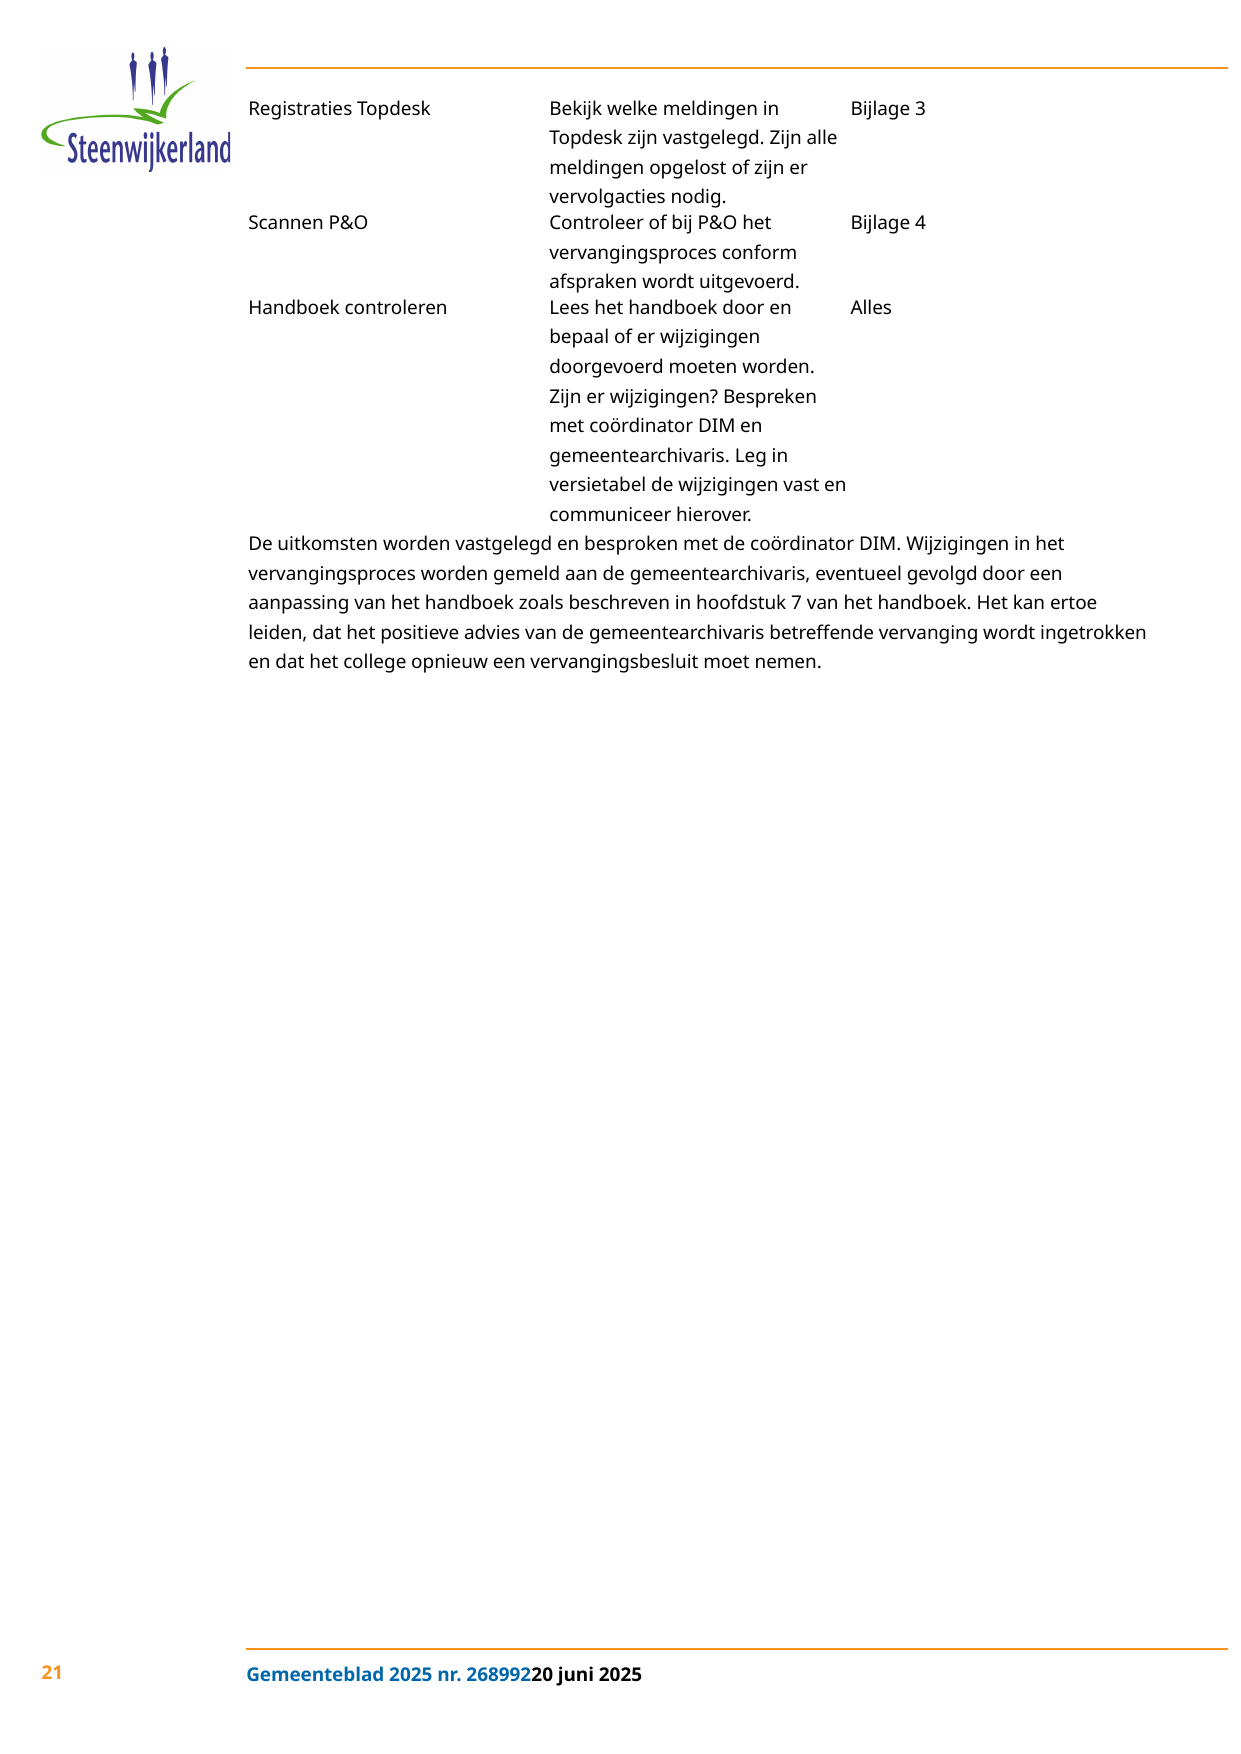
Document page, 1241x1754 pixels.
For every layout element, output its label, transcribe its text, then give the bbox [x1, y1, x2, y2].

table_cell Handboek controleren [248, 294, 549, 527]
table_cell Lees het handboek door en bepaal of er wijzigingen doorgevoerd moeten worden. Zijn er wijzigingen? Bespreken met coördinator DIM en gemeentearchivaris. Leg in versietabel de wijzigingen vast en communiceer hierover. [549, 294, 850, 527]
table_cell Scannen P&O [248, 209, 549, 294]
table_cell Alles [850, 294, 1152, 527]
table_cell Bijlage 4 [850, 209, 1152, 294]
picture [41, 47, 231, 172]
text De uitkomsten worden vastgelegd en besproken met de coördinator DIM. Wijzigingen in het vervangingsproces worden gemeld aan de gemeentearchivaris, eventueel gevolgd door een aanpassing van het handboek zoals beschreven in hoofdstuk 7 van het handboek. Het kan ertoe leiden, dat het positieve advies van de gemeentearchivaris betreffende vervanging wordt ingetrokken en dat het college opnieuw een vervangingsbesluit moet nemen. [248, 530, 1152, 674]
table_cell Registraties Topdesk [248, 95, 549, 209]
table_cell Bekijk welke meldingen in Topdesk zijn vastgelegd. Zijn alle meldingen opgelost of zijn er vervolgacties nodig. [549, 95, 850, 209]
table_cell Controleer of bij P&O het vervangingsproces conform afspraken wordt uitgevoerd. [549, 209, 850, 294]
table_cell Bijlage 3 [850, 95, 1152, 209]
